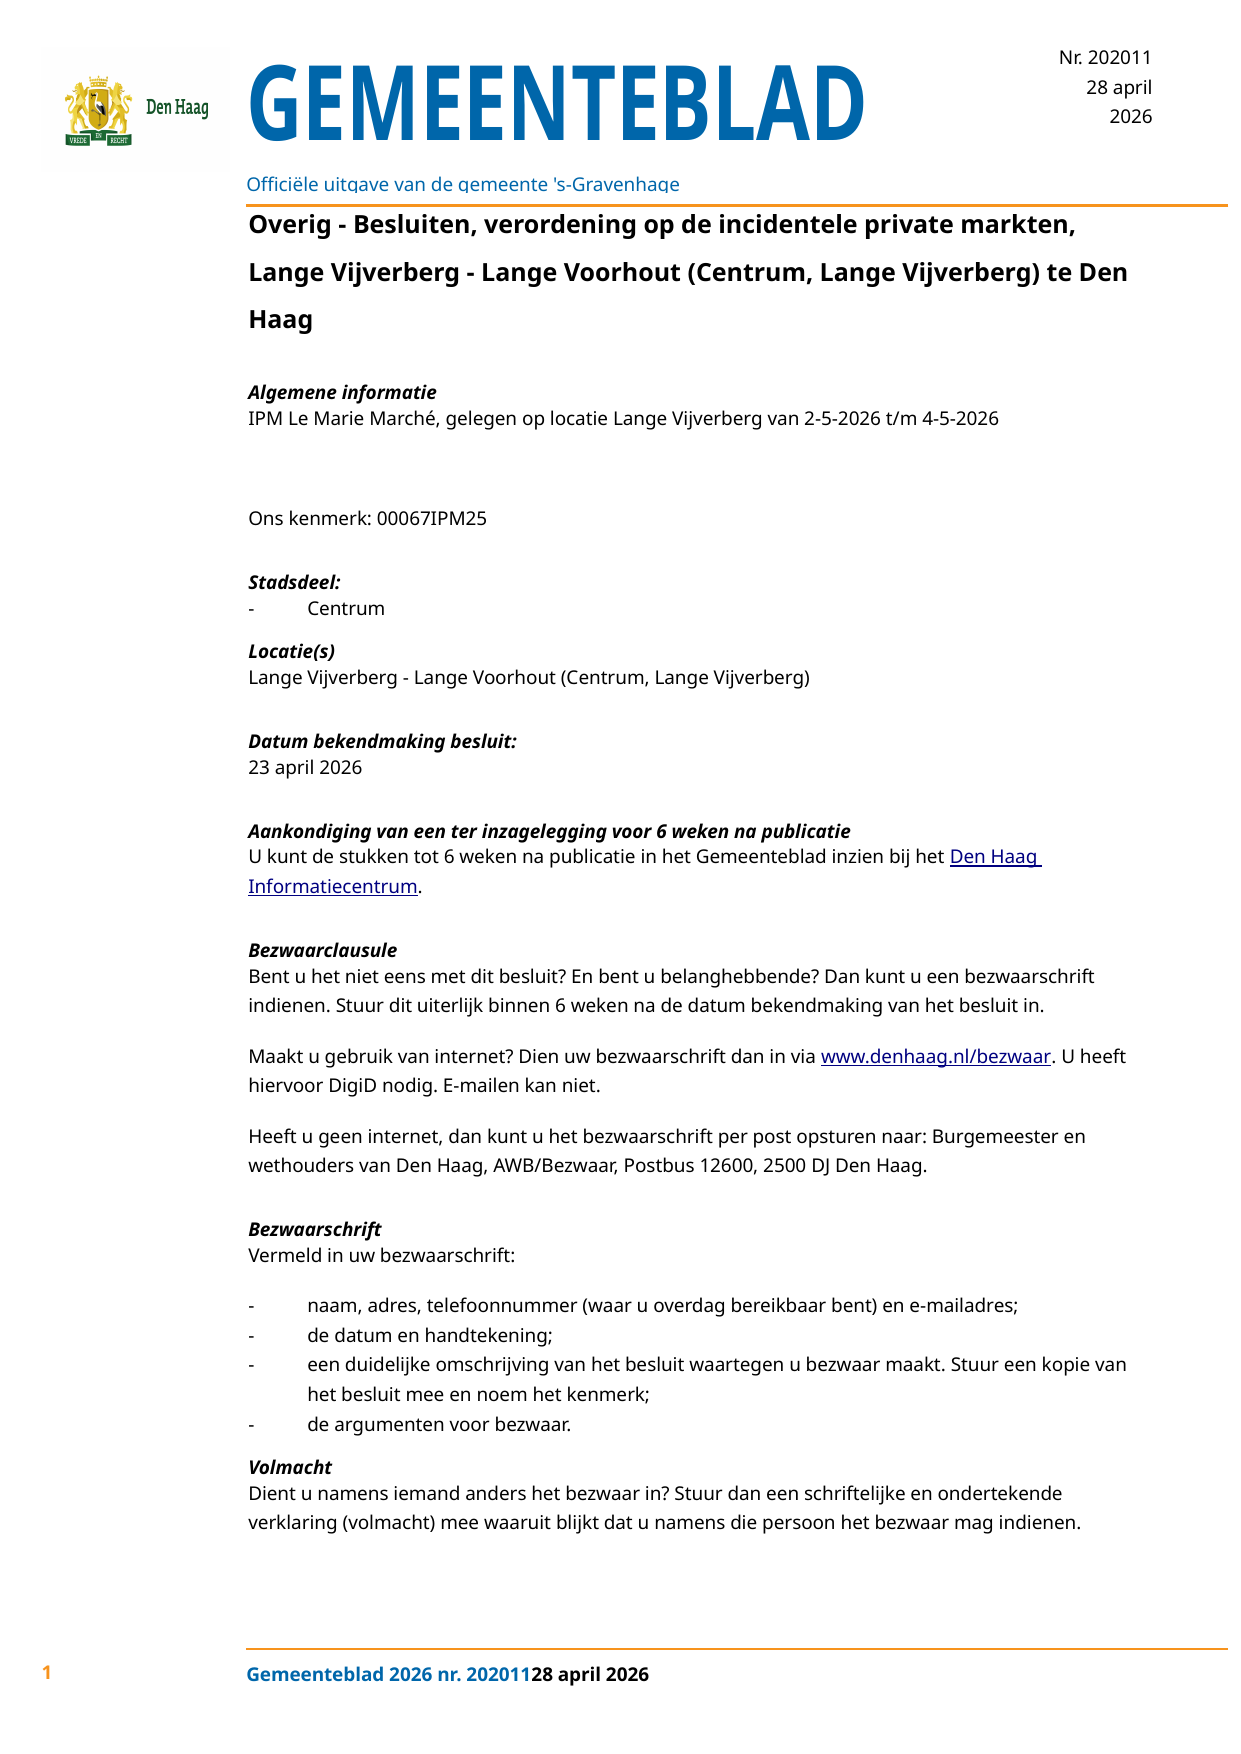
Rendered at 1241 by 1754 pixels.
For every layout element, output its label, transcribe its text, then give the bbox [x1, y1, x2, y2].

text Bezwaarclausule [248, 937, 1152, 963]
list naam, adres, telefoonnummer (waar u overdag bereikbaar bent) en e-mailadres; [248, 1292, 1152, 1318]
text Locatie(s) [248, 638, 1152, 664]
text Overig - Besluiten, verordening op de incidentele private markten, Lange Vijverberg - Lange Voorhout (Centrum, Lange Vijverberg) te Den Haag [248, 207, 1152, 336]
text 23 april 2026 [248, 754, 1152, 779]
list de datum en handtekening; [248, 1322, 1152, 1348]
text Bent u het niet eens met dit besluit? En bent u belanghebbende? Dan kunt u een bezwaarschrift indienen. Stuur dit uiterlijk binnen 6 weken na de datum bekendmaking van het besluit in. [248, 963, 1152, 1018]
text Ons kenmerk: 00067IPM25 [248, 506, 1152, 531]
text U kunt de stukken tot 6 weken na publicatie in het Gemeenteblad inzien bij het Den Haag Informatiecentrum. [248, 843, 1152, 899]
text Heeft u geen internet, dan kunt u het bezwaarschrift per post opsturen naar: Burgemeester en wethouders van Den Haag, AWB/Bezwaar, Postbus 12600, 2500 DJ Den Haag. [248, 1123, 1152, 1178]
text Aankondiging van een ter inzagelegging voor 6 weken na publicatie [248, 818, 1152, 843]
text Algemene informatie [248, 379, 1152, 405]
text Vermeld in uw bezwaarschrift: [248, 1242, 1152, 1268]
text Lange Vijverberg - Lange Voorhout (Centrum, Lange Vijverberg) [248, 664, 1152, 690]
list de argumenten voor bezwaar. [248, 1411, 1152, 1437]
text Stadsdeel: [248, 569, 1152, 595]
text Datum bekendmaking besluit: [248, 728, 1152, 754]
text IPM Le Marie Marché, gelegen op locatie Lange Vijverberg van 2-5-2026 t/m 4-5-2026 [248, 405, 1152, 431]
text Bezwaarschrift [248, 1216, 1152, 1242]
list een duidelijke omschrijving van het besluit waartegen u bezwaar maakt. Stuur een kopie van het besluit mee en noem het kenmerk; [248, 1352, 1152, 1407]
picture [41, 47, 231, 172]
list Centrum [248, 595, 1152, 621]
text Dient u namens iemand anders het bezwaar in? Stuur dan een schriftelijke en ondertekende verklaring (volmacht) mee waaruit blijkt dat u namens die persoon het bezwaar mag indienen. [248, 1480, 1152, 1535]
text Volmacht [248, 1454, 1152, 1480]
text Maakt u gebruik van internet? Dien uw bezwaarschrift dan in via www.denhaag.nl/bezwaar. U heeft hiervoor DigiD nodig. E-mailen kan niet. [248, 1043, 1152, 1098]
